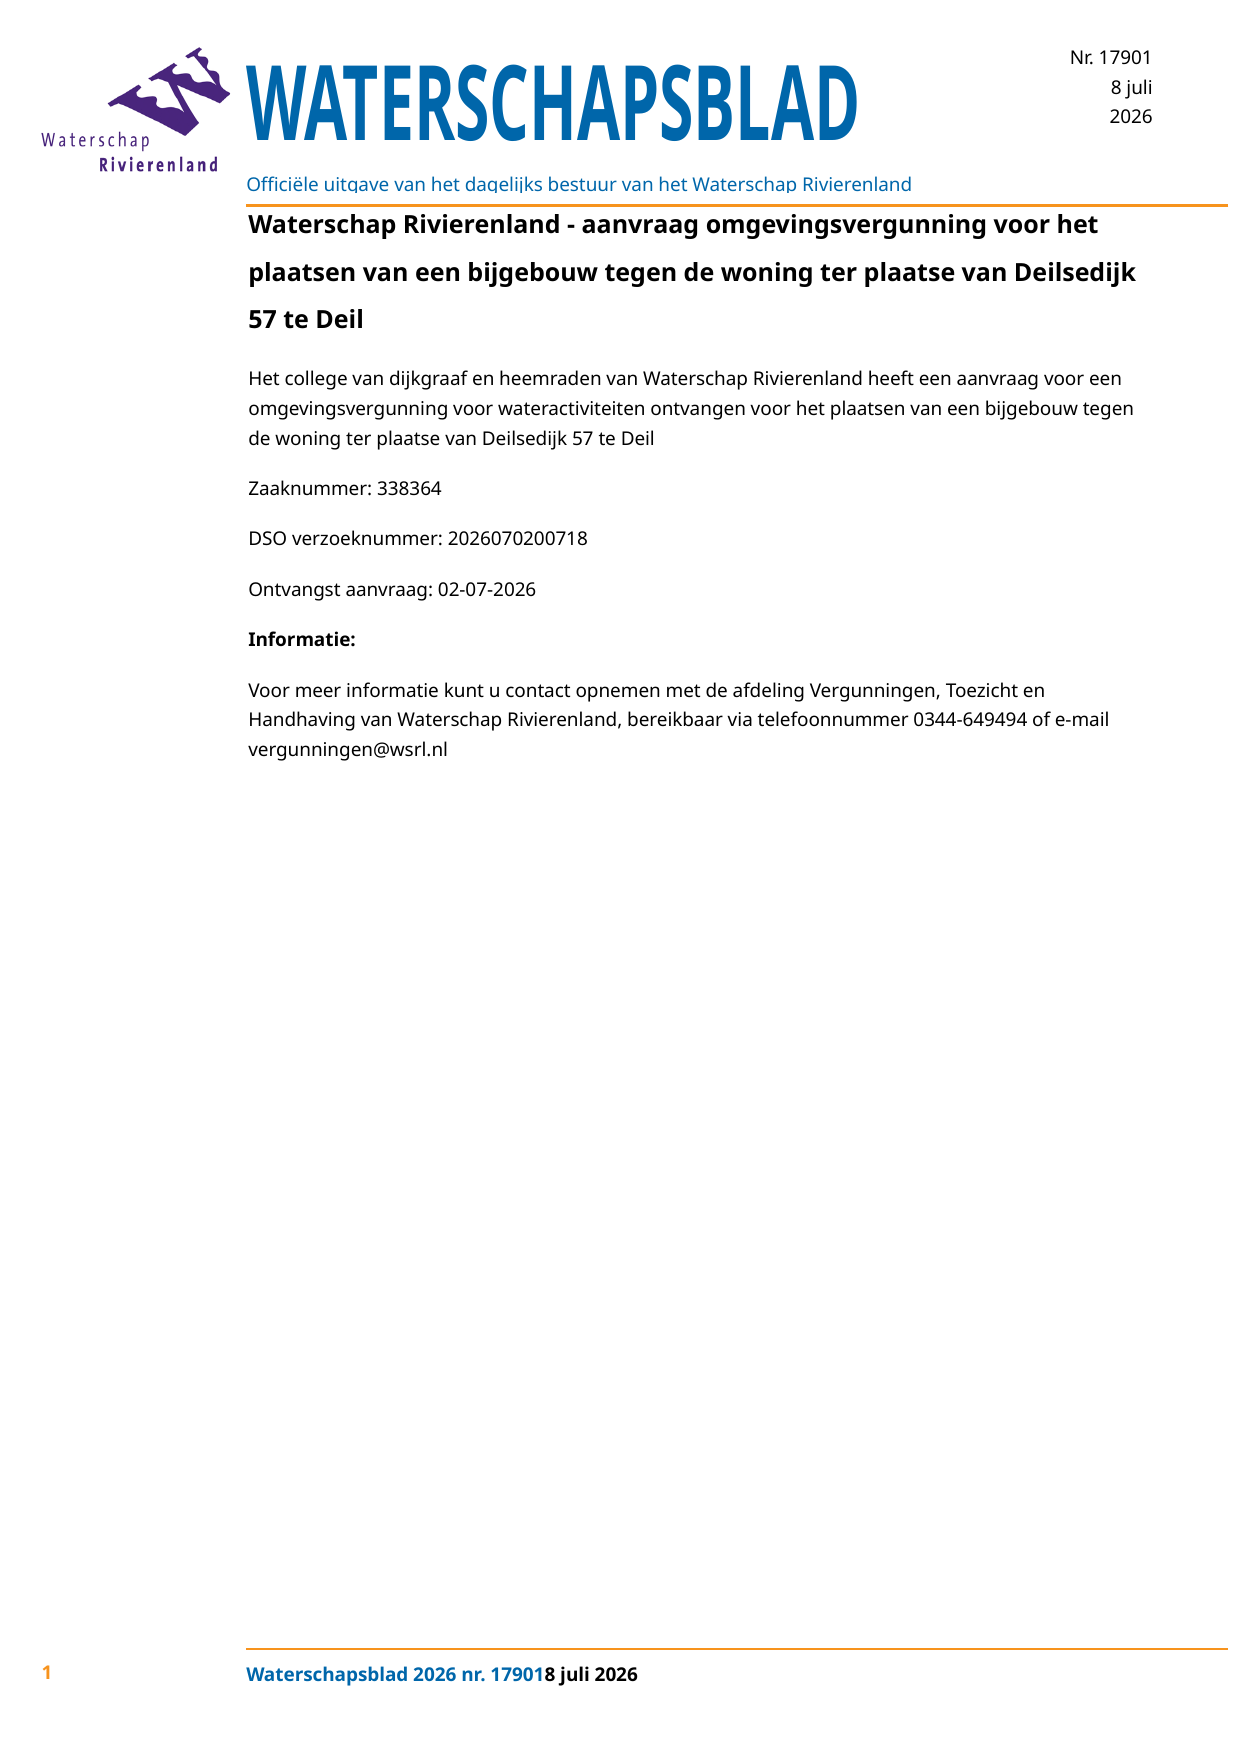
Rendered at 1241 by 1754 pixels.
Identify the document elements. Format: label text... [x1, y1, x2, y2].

text Voor meer informatie kunt u contact opnemen met de afdeling Vergunningen, Toezicht en Handhaving van Waterschap Rivierenland, bereikbaar via telefoonnummer 0344-649494 of e-mail vergunningen@wsrl.nl [248, 677, 1152, 762]
text Informatie: [248, 626, 1152, 652]
text Het college van dijkgraaf en heemraden van Waterschap Rivierenland heeft een aanvraag voor een omgevingsvergunning voor wateractiviteiten ontvangen voor het plaatsen van een bijgebouw tegen de woning ter plaatse van Deilsedijk 57 te Deil [248, 366, 1152, 450]
text Ontvangst aanvraag: 02-07-2026 [248, 576, 1152, 602]
picture [41, 47, 231, 172]
text Waterschap Rivierenland - aanvraag omgevingsvergunning voor het plaatsen van een bijgebouw tegen de woning ter plaatse van Deilsedijk 57 te Deil [248, 207, 1152, 336]
text Zaaknummer: 338364 [248, 475, 1152, 501]
text DSO verzoeknummer: 2026070200718 [248, 526, 1152, 551]
